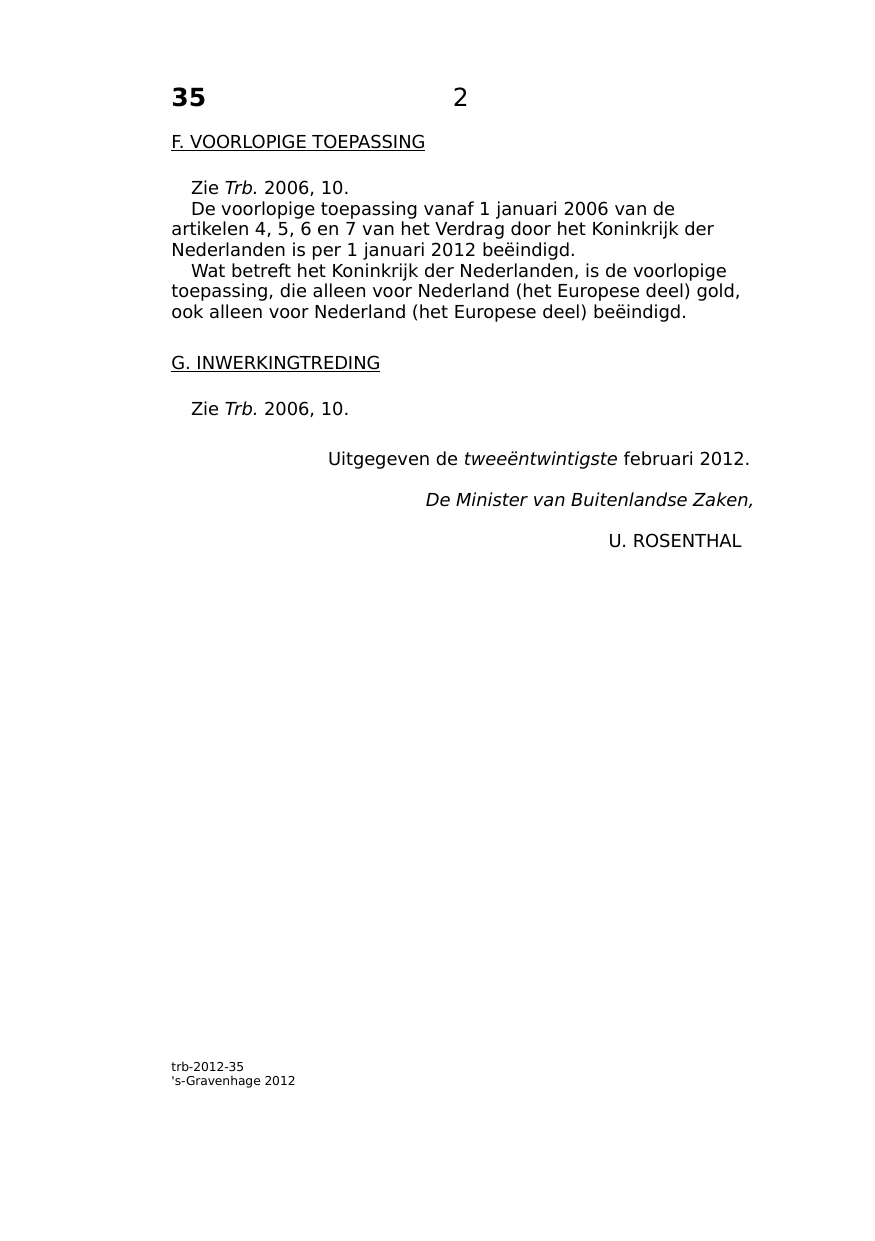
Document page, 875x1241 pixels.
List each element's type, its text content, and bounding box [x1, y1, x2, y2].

text Zie Trb. 2006, 10. [171, 178, 756, 198]
text Zie Trb. 2006, 10. [171, 398, 756, 419]
text trb-2012-35 [171, 1060, 405, 1074]
text Uitgegeven de tweeëntwintigste februari 2012. [171, 449, 756, 470]
subtitle F. VOORLOPIGE TOEPASSING [171, 132, 756, 153]
text Wat betreft het Koninkrijk der Nederlanden, is de voorlopige toepassing, die alleen voor Nederland (het Europese deel) gold, ook alleen voor Nederland (het Europese deel) beëindigd. [171, 261, 756, 323]
text 's-Gravenhage 2012 [171, 1074, 405, 1088]
text De Minister van Buitenlandse Zaken, U. ROSENTHAL [171, 490, 756, 552]
text De voorlopige toepassing vanaf 1 januari 2006 van de artikelen 4, 5, 6 en 7 van het Verdrag door het Koninkrijk der Nederlanden is per 1 januari 2012 beëindigd. [171, 198, 756, 261]
subtitle G. INWERKINGTREDING [171, 353, 756, 373]
